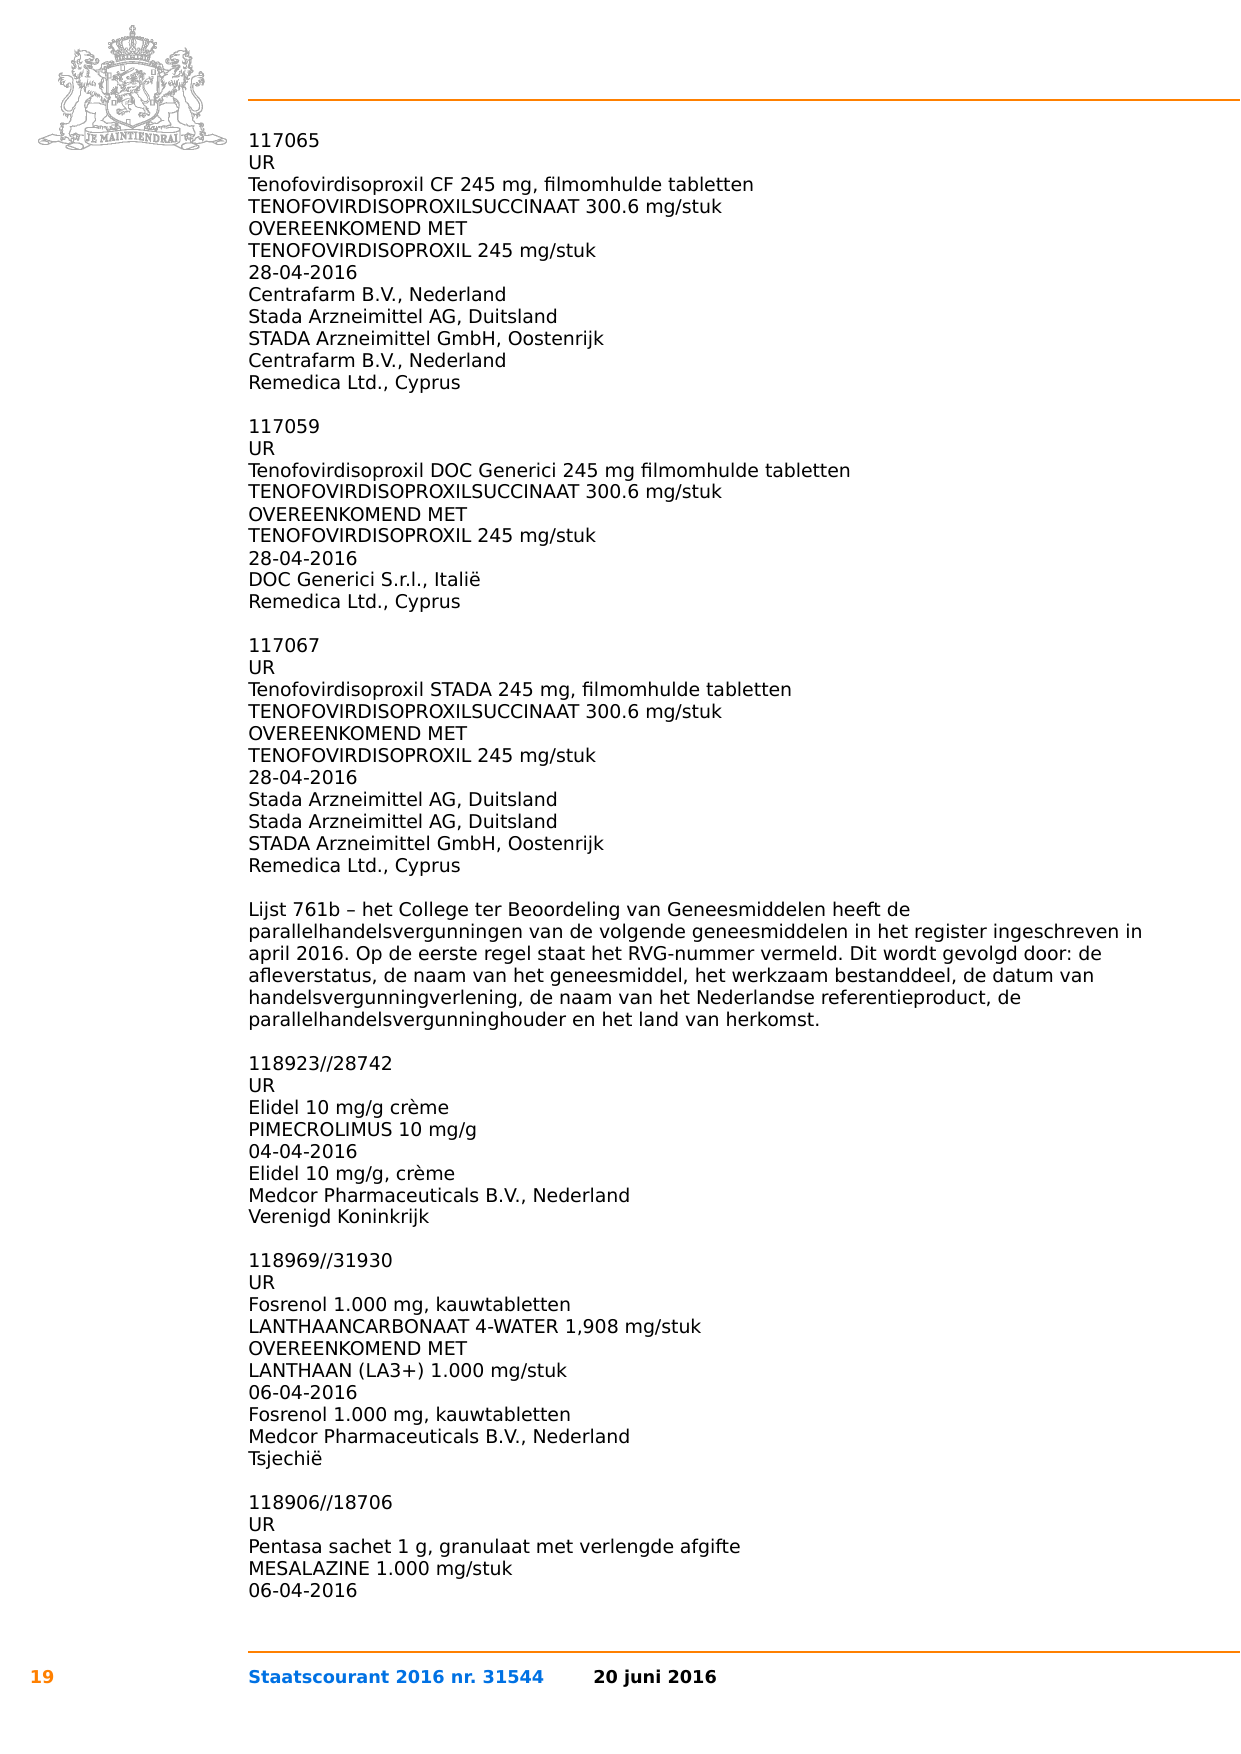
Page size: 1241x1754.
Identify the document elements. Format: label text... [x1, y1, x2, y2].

text 117065 [248, 130, 1163, 152]
text Elidel 10 mg/g, crème [248, 1162, 1163, 1184]
text 117067 [248, 635, 1163, 657]
text Centrafarm B.V., Nederland [248, 284, 1163, 306]
text 118906//18706 [248, 1492, 1163, 1514]
text 117059 [248, 416, 1163, 437]
text Elidel 10 mg/g crème [248, 1097, 1163, 1118]
text TENOFOVIRDISOPROXIL 245 mg/stuk [248, 240, 1163, 262]
text 06-04-2016 [248, 1580, 1163, 1602]
text Tenofovirdisoproxil CF 245 mg, filmomhulde tabletten [248, 174, 1163, 196]
text 28-04-2016 [248, 767, 1163, 789]
text Tsjechië [248, 1448, 1163, 1470]
text Tenofovirdisoproxil STADA 245 mg, filmomhulde tabletten [248, 679, 1163, 701]
text Stada Arzneimittel AG, Duitsland [248, 811, 1163, 833]
text 04-04-2016 [248, 1141, 1163, 1162]
text Remedica Ltd., Cyprus [248, 372, 1163, 394]
text OVEREENKOMEND MET [248, 1338, 1163, 1360]
text TENOFOVIRDISOPROXILSUCCINAAT 300.6 mg/stuk [248, 701, 1163, 723]
text LANTHAAN (LA3+) 1.000 mg/stuk [248, 1360, 1163, 1382]
text 28-04-2016 [248, 262, 1163, 284]
text UR [248, 1074, 1163, 1097]
text Fosrenol 1.000 mg, kauwtabletten [248, 1404, 1163, 1426]
text Verenigd Koninkrijk [248, 1206, 1163, 1228]
text Medcor Pharmaceuticals B.V., Nederland [248, 1426, 1163, 1448]
text DOC Generici S.r.l., Italië [248, 569, 1163, 591]
text 28-04-2016 [248, 547, 1163, 569]
text 118923//28742 [248, 1053, 1163, 1074]
text LANTHAANCARBONAAT 4-WATER 1,908 mg/stuk [248, 1316, 1163, 1338]
text Tenofovirdisoproxil DOC Generici 245 mg filmomhulde tabletten [248, 459, 1163, 481]
text OVEREENKOMEND MET [248, 218, 1163, 240]
text TENOFOVIRDISOPROXILSUCCINAAT 300.6 mg/stuk [248, 196, 1163, 218]
picture [38, 25, 227, 150]
text Pentasa sachet 1 g, granulaat met verlengde afgifte [248, 1536, 1163, 1558]
text TENOFOVIRDISOPROXIL 245 mg/stuk [248, 745, 1163, 767]
text 118969//31930 [248, 1250, 1163, 1272]
text UR [248, 1514, 1163, 1536]
text STADA Arzneimittel GmbH, Oostenrijk [248, 328, 1163, 350]
text UR [248, 657, 1163, 679]
text Fosrenol 1.000 mg, kauwtabletten [248, 1294, 1163, 1316]
text TENOFOVIRDISOPROXILSUCCINAAT 300.6 mg/stuk [248, 481, 1163, 503]
text UR [248, 1272, 1163, 1294]
text PIMECROLIMUS 10 mg/g [248, 1118, 1163, 1141]
text MESALAZINE 1.000 mg/stuk [248, 1558, 1163, 1580]
text Lijst 761b – het College ter Beoordeling van Geneesmiddelen heeft de parallelhandelsvergunningen van de volgende geneesmiddelen in het register ingeschreven in april 2016. Op de eerste regel staat het RVG-nummer vermeld. Dit wordt gevolgd door: de afleverstatus, de naam van het geneesmiddel, het werkzaam bestanddeel, de datum van handelsvergunningverlening, de naam van het Nederlandse referentieproduct, de parallelhandelsvergunninghouder en het land van herkomst. [248, 899, 1163, 1031]
text Remedica Ltd., Cyprus [248, 591, 1163, 613]
text UR [248, 437, 1163, 459]
text Stada Arzneimittel AG, Duitsland [248, 789, 1163, 811]
text OVEREENKOMEND MET [248, 723, 1163, 745]
text UR [248, 152, 1163, 174]
text Centrafarm B.V., Nederland [248, 350, 1163, 372]
text Stada Arzneimittel AG, Duitsland [248, 306, 1163, 328]
text Remedica Ltd., Cyprus [248, 855, 1163, 877]
text OVEREENKOMEND MET [248, 503, 1163, 525]
text 06-04-2016 [248, 1382, 1163, 1404]
text TENOFOVIRDISOPROXIL 245 mg/stuk [248, 525, 1163, 547]
text Medcor Pharmaceuticals B.V., Nederland [248, 1184, 1163, 1206]
text STADA Arzneimittel GmbH, Oostenrijk [248, 833, 1163, 855]
